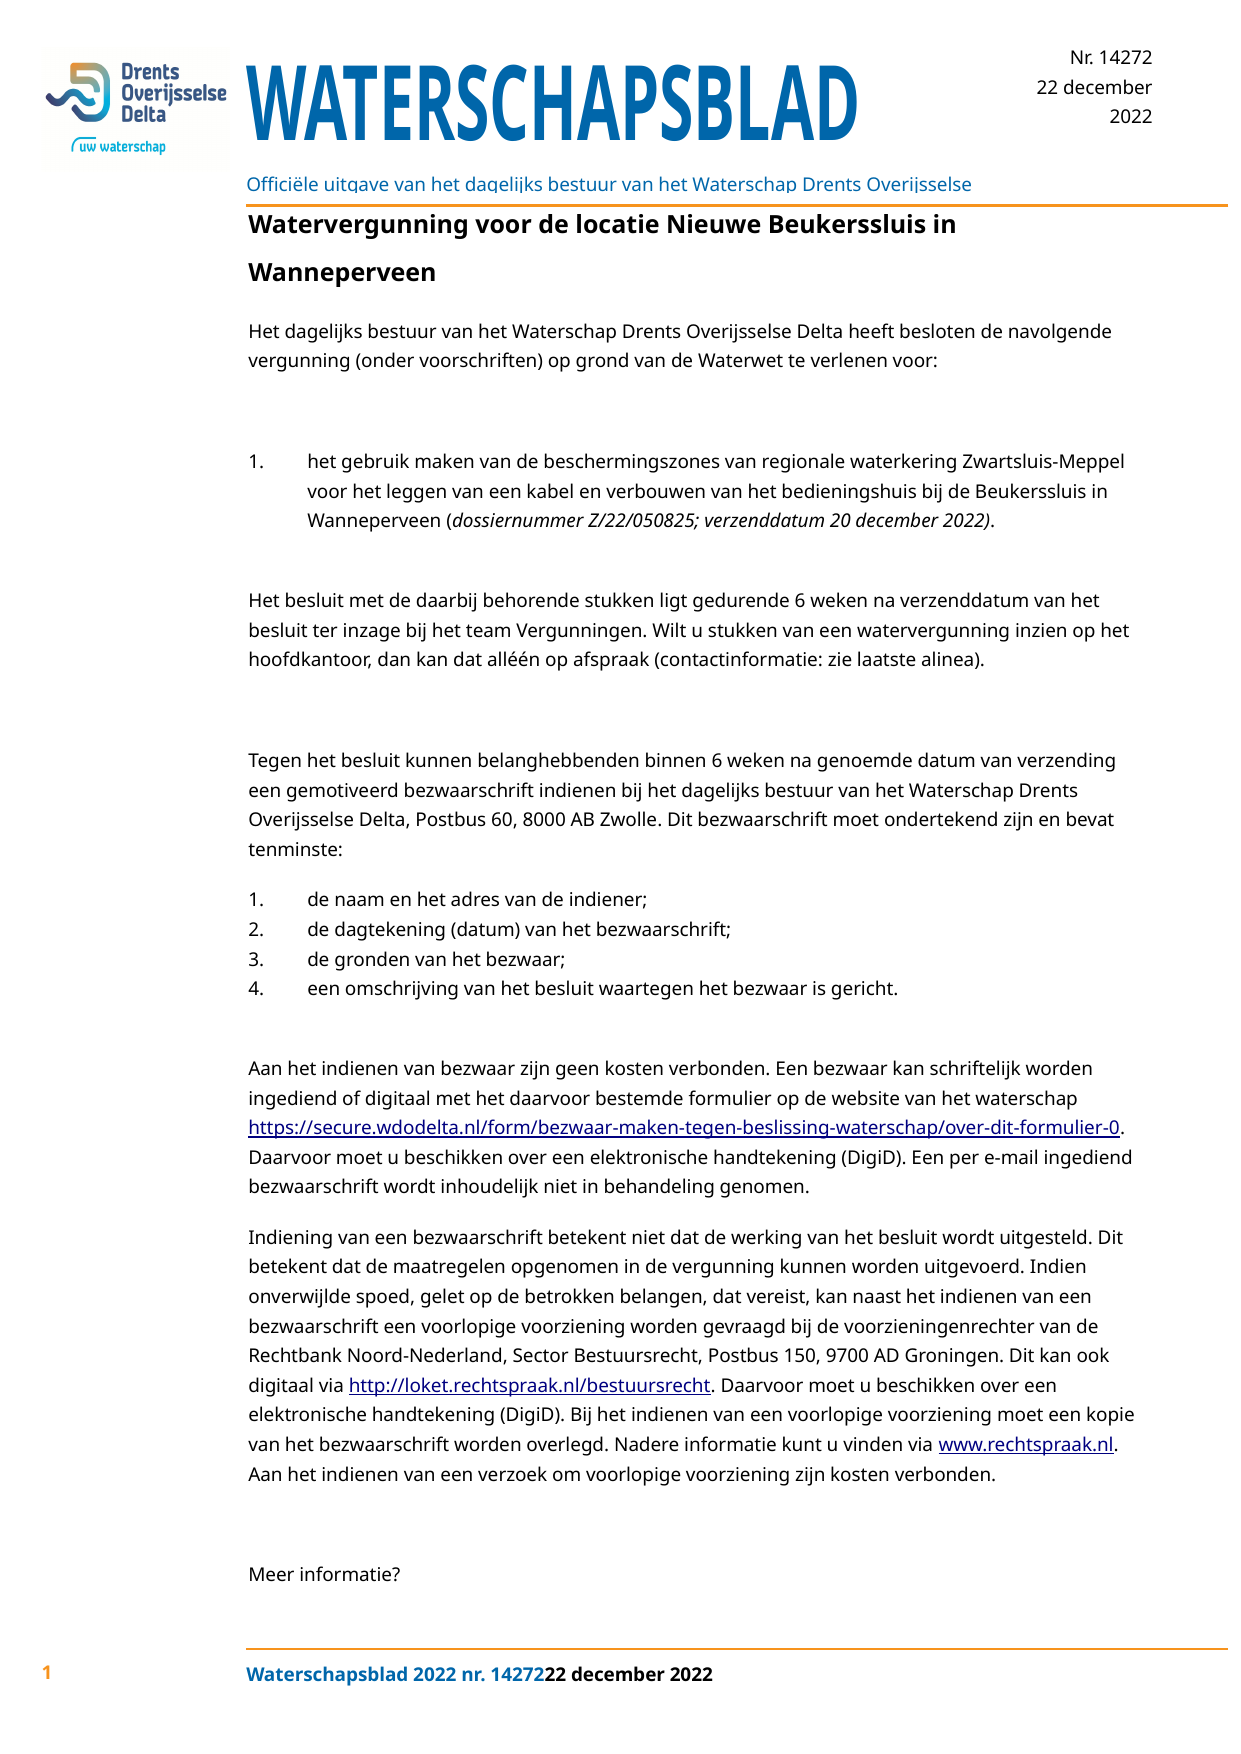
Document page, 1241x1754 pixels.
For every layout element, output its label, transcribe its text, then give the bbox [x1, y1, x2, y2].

text Het besluit met de daarbij behorende stukken ligt gedurende 6 weken na verzenddatum van het besluit ter inzage bij het team Vergunningen. Wilt u stukken van een watervergunning inzien op het hoofdkantoor, dan kan dat alléén op afspraak (contactinformatie: zie laatste alinea). [248, 587, 1152, 672]
list de dagtekening (datum) van het bezwaarschrift; [248, 916, 1152, 942]
text Tegen het besluit kunnen belanghebbenden binnen 6 weken na genoemde datum van verzending een gemotiveerd bezwaarschrift indienen bij het dagelijks bestuur van het Waterschap Drents Overijsselse Delta, Postbus 60, 8000 AB Zwolle. Dit bezwaarschrift moet ondertekend zijn en bevat tenminste: [248, 747, 1152, 862]
text Het dagelijks bestuur van het Waterschap Drents Overijsselse Delta heeft besloten de navolgende vergunning (onder voorschriften) op grond van de Waterwet te verlenen voor: [248, 318, 1152, 373]
text Watervergunning voor de locatie Nieuwe Beukerssluis in Wanneperveen [248, 207, 1152, 288]
list de gronden van het bezwaar; [248, 946, 1152, 972]
text Aan het indienen van bezwaar zijn geen kosten verbonden. Een bezwaar kan schriftelijk worden ingediend of digitaal met het daarvoor bestemde formulier op de website van het waterschap https://secure.wdodelta.nl/form/bezwaar-maken-tegen-beslissing-waterschap/over-dit-formulier-0. Daarvoor moet u beschikken over een elektronische handtekening (DigiD). Een per e-mail ingediend bezwaarschrift wordt inhoudelijk niet in behandeling genomen. [248, 1055, 1152, 1199]
picture [41, 47, 231, 172]
text Meer informatie? [248, 1562, 1152, 1587]
text Indiening van een bezwaarschrift betekent niet dat de werking van het besluit wordt uitgesteld. Dit betekent dat de maatregelen opgenomen in de vergunning kunnen worden uitgevoerd. Indien onverwijlde spoed, gelet op de betrokken belangen, dat vereist, kan naast het indienen van een bezwaarschrift een voorlopige voorziening worden gevraagd bij de voorzieningenrechter van de Rechtbank Noord-Nederland, Sector Bestuursrecht, Postbus 150, 9700 AD Groningen. Dit kan ook digitaal via http://loket.rechtspraak.nl/bestuursrecht. Daarvoor moet u beschikken over een elektronische handtekening (DigiD). Bij het indienen van een voorlopige voorziening moet een kopie van het bezwaarschrift worden overlegd. Nadere informatie kunt u vinden via www.rechtspraak.nl. Aan het indienen van een verzoek om voorlopige voorziening zijn kosten verbonden. [248, 1224, 1152, 1487]
list een omschrijving van het besluit waartegen het bezwaar is gericht. [248, 975, 1152, 1001]
list het gebruik maken van de beschermingszones van regionale waterkering Zwartsluis-Meppel voor het leggen van een kabel en verbouwen van het bedieningshuis bij de Beukerssluis in Wanneperveen (dossiernummer Z/22/050825; verzenddatum 20 december 2022). [248, 448, 1152, 533]
list de naam en het adres van de indiener; [248, 887, 1152, 912]
